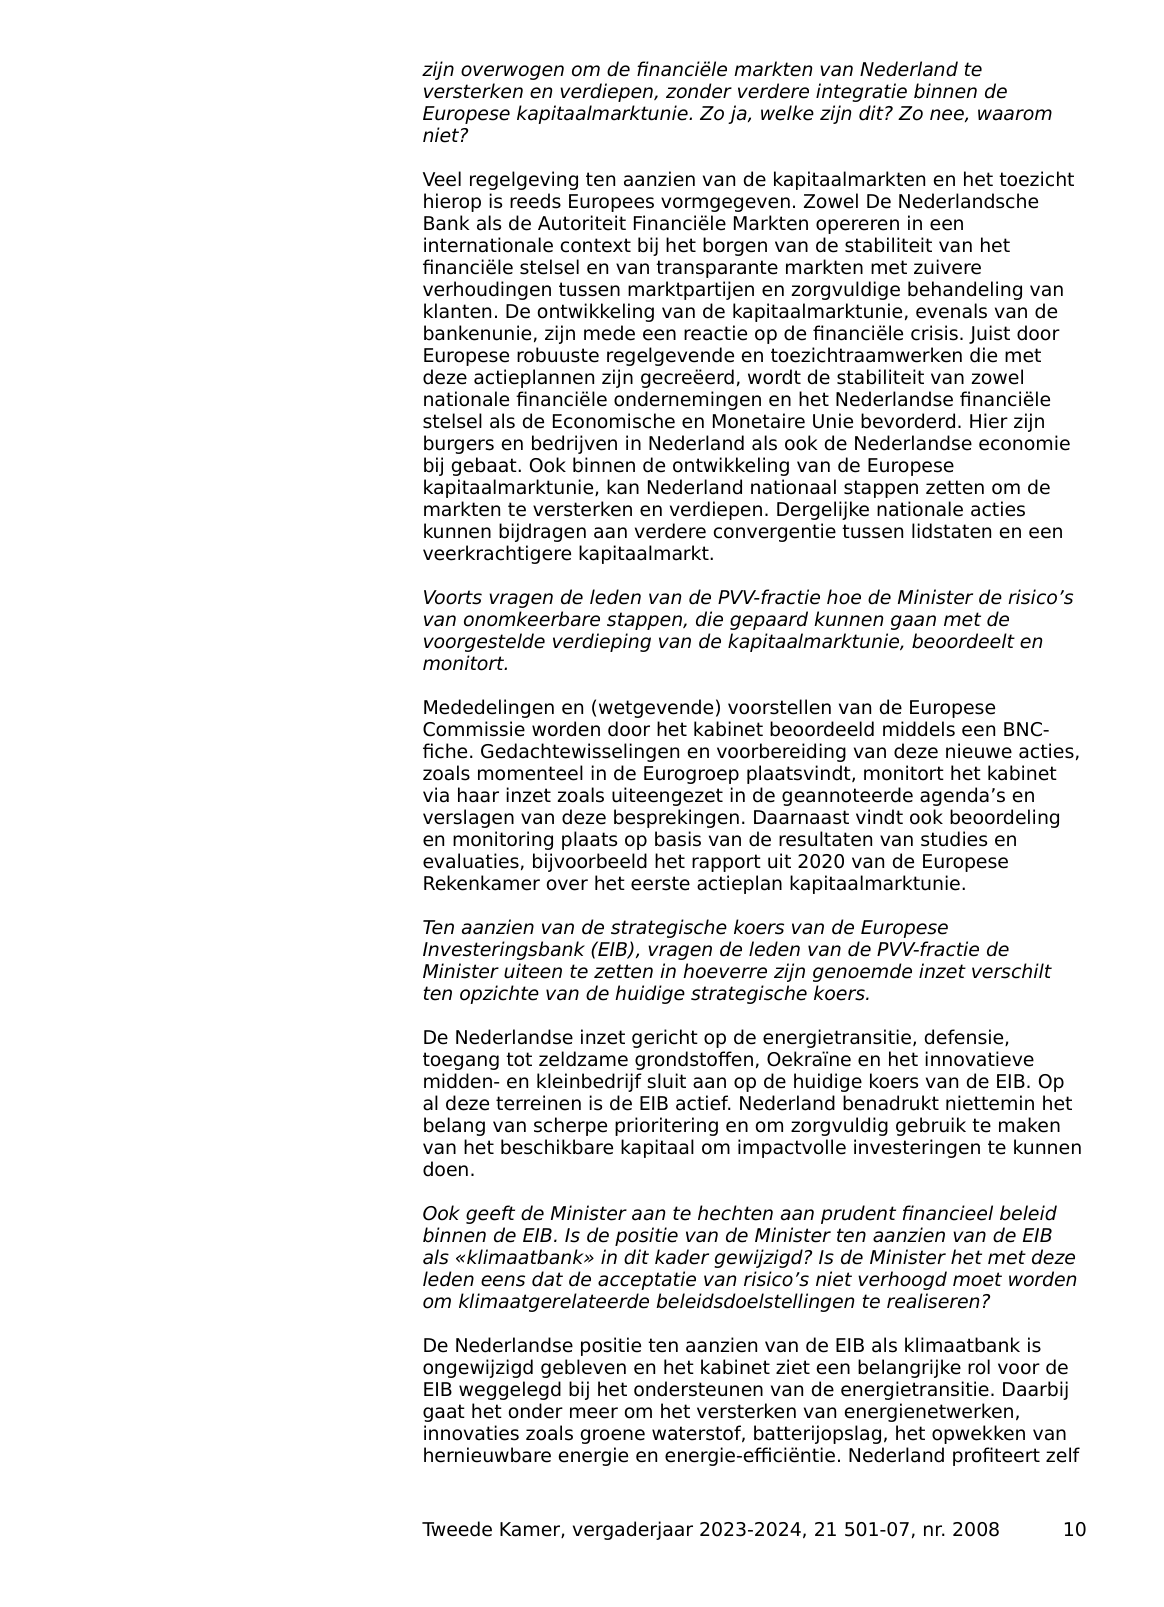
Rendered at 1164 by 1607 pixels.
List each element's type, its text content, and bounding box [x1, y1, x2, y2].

text zijn overwogen om de financiële markten van Nederland te versterken en verdiepen, zonder verdere integratie binnen de Europese kapitaalmarktunie. Zo ja, welke zijn dit? Zo nee, waarom niet? [422, 59, 1087, 147]
text Ook geeft de Minister aan te hechten aan prudent financieel beleid binnen de EIB. Is de positie van de Minister ten aanzien van de EIB als «klimaatbank» in dit kader gewijzigd? Is de Minister het met deze leden eens dat de acceptatie van risico’s niet verhoogd moet worden om klimaatgerelateerde beleidsdoelstellingen te realiseren? [422, 1203, 1087, 1313]
text Voorts vragen de leden van de PVV-fractie hoe de Minister de risico’s van onomkeerbare stappen, die gepaard kunnen gaan met de voorgestelde verdieping van de kapitaalmarktunie, beoordeelt en monitort. [422, 587, 1087, 675]
text Ten aanzien van de strategische koers van de Europese Investeringsbank (EIB), vragen de leden van de PVV-fractie de Minister uiteen te zetten in hoeverre zijn genoemde inzet verschilt ten opzichte van de huidige strategische koers. [422, 917, 1087, 1005]
text De Nederlandse positie ten aanzien van de EIB als klimaatbank is ongewijzigd gebleven en het kabinet ziet een belangrijke rol voor de EIB weggelegd bij het ondersteunen van de energietransitie. Daarbij gaat het onder meer om het versterken van energienetwerken, innovaties zoals groene waterstof, batterijopslag, het opwekken van hernieuwbare energie en energie-efficiëntie. Nederland profiteert zelf [422, 1335, 1087, 1467]
text Veel regelgeving ten aanzien van de kapitaalmarkten en het toezicht hierop is reeds Europees vormgegeven. Zowel De Nederlandsche Bank als de Autoriteit Financiële Markten opereren in een internationale context bij het borgen van de stabiliteit van het financiële stelsel en van transparante markten met zuivere verhoudingen tussen marktpartijen en zorgvuldige behandeling van klanten. De ontwikkeling van de kapitaalmarktunie, evenals van de bankenunie, zijn mede een reactie op de financiële crisis. Juist door Europese robuuste regelgevende en toezichtraamwerken die met deze actieplannen zijn gecreëerd, wordt de stabiliteit van zowel nationale financiële ondernemingen en het Nederlandse financiële stelsel als de Economische en Monetaire Unie bevorderd. Hier zijn burgers en bedrijven in Nederland als ook de Nederlandse economie bij gebaat. Ook binnen de ontwikkeling van de Europese kapitaalmarktunie, kan Nederland nationaal stappen zetten om de markten te versterken en verdiepen. Dergelijke nationale acties kunnen bijdragen aan verdere convergentie tussen lidstaten en een veerkrachtigere kapitaalmarkt. [422, 169, 1087, 565]
text De Nederlandse inzet gericht op de energietransitie, defensie, toegang tot zeldzame grondstoffen, Oekraïne en het innovatieve midden- en kleinbedrijf sluit aan op de huidige koers van de EIB. Op al deze terreinen is de EIB actief. Nederland benadrukt niettemin het belang van scherpe prioritering en om zorgvuldig gebruik te maken van het beschikbare kapitaal om impactvolle investeringen te kunnen doen. [422, 1027, 1087, 1181]
text Mededelingen en (wetgevende) voorstellen van de Europese Commissie worden door het kabinet beoordeeld middels een BNC-fiche. Gedachtewisselingen en voorbereiding van deze nieuwe acties, zoals momenteel in de Eurogroep plaatsvindt, monitort het kabinet via haar inzet zoals uiteengezet in de geannoteerde agenda’s en verslagen van deze besprekingen. Daarnaast vindt ook beoordeling en monitoring plaats op basis van de resultaten van studies en evaluaties, bijvoorbeeld het rapport uit 2020 van de Europese Rekenkamer over het eerste actieplan kapitaalmarktunie. [422, 697, 1087, 895]
